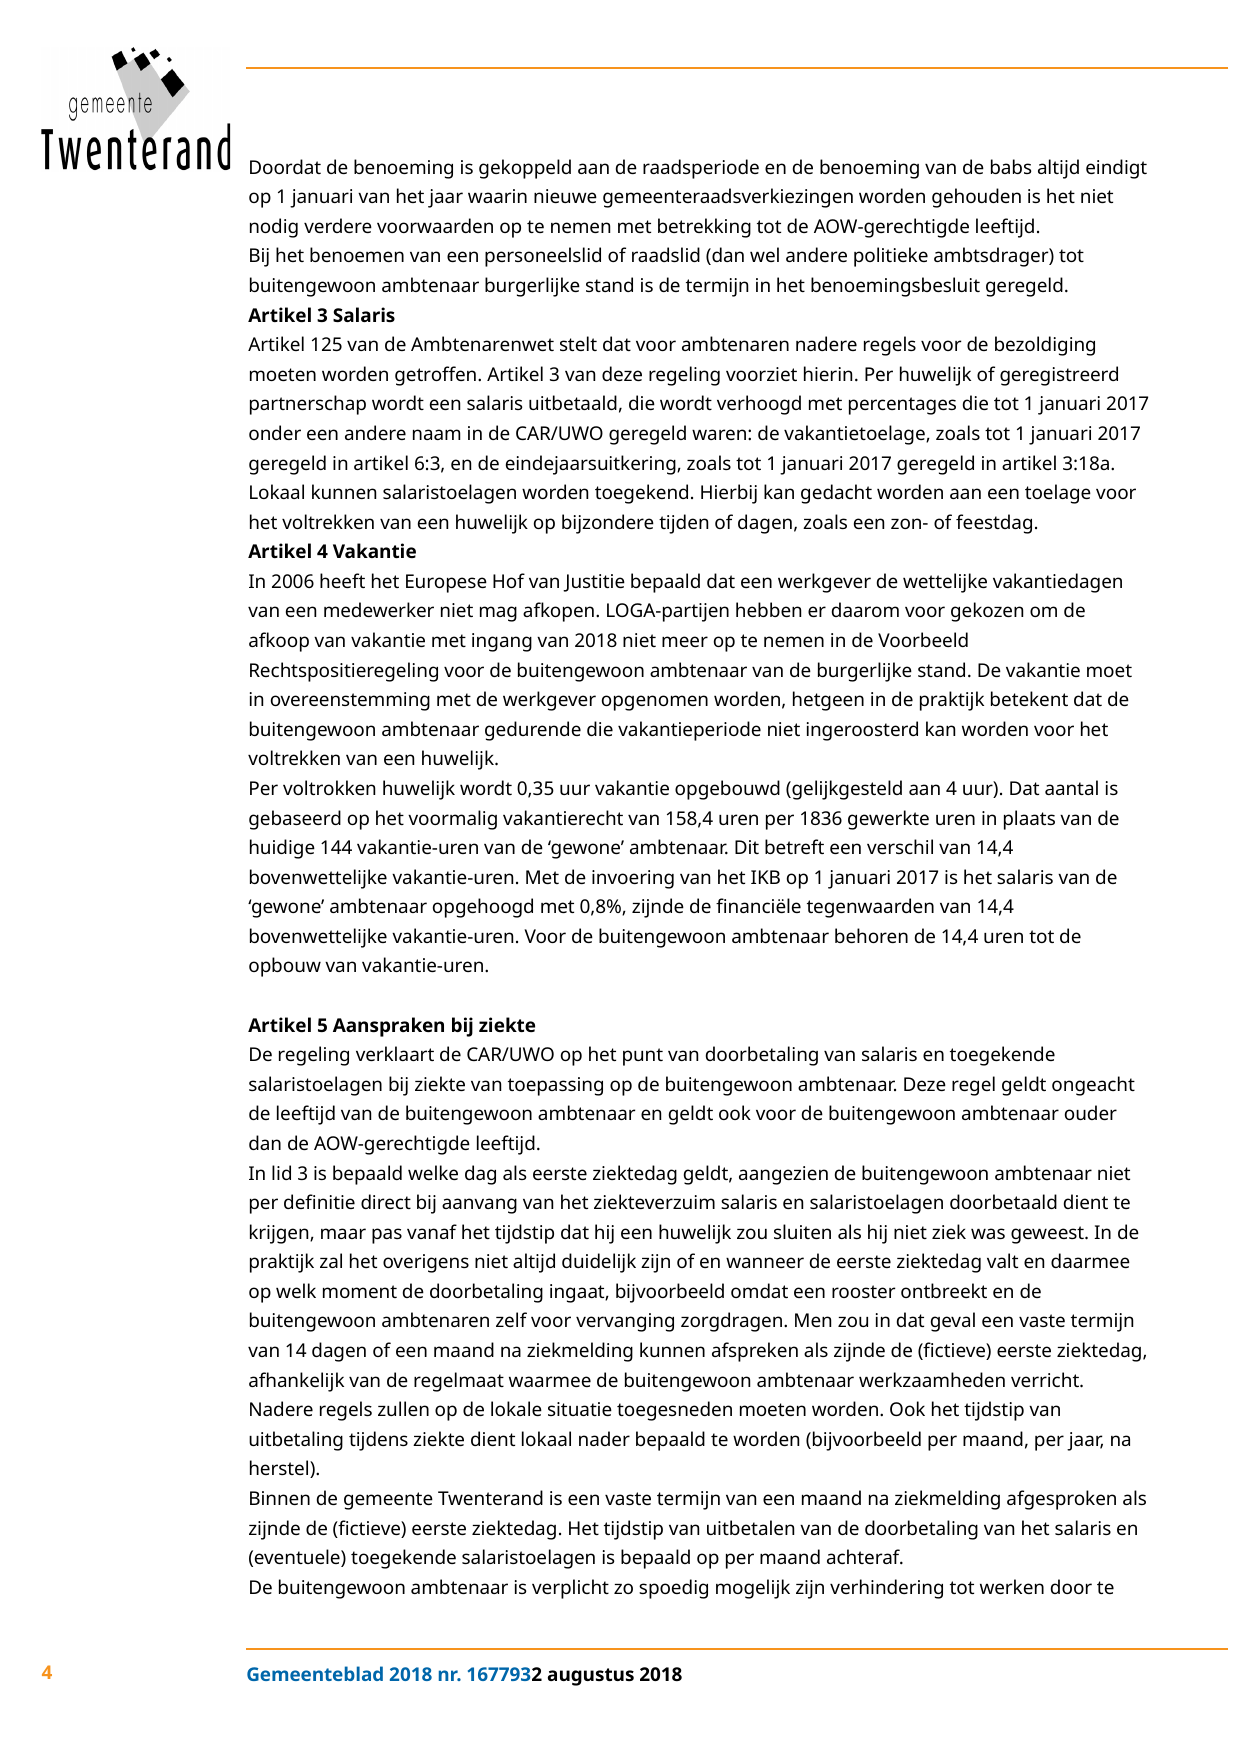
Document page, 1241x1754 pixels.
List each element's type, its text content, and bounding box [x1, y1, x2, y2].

text Binnen de gemeente Twenterand is een vaste termijn van een maand na ziekmelding afgesproken als zijnde de (fictieve) eerste ziektedag. Het tijdstip van uitbetalen van de doorbetaling van het salaris en (eventuele) toegekende salaristoelagen is bepaald op per maand achteraf. [248, 1485, 1152, 1570]
text Artikel 5 Aanspraken bij ziekte [248, 1012, 1152, 1038]
text In 2006 heeft het Europese Hof van Justitie bepaald dat een werkgever de wettelijke vakantiedagen van een medewerker niet mag afkopen. LOGA-partijen hebben er daarom voor gekozen om de afkoop van vakantie met ingang van 2018 niet meer op te nemen in de Voorbeeld Rechtspositieregeling voor de buitengewoon ambtenaar van de burgerlijke stand. De vakantie moet in overeenstemming met de werkgever opgenomen worden, hetgeen in de praktijk betekent dat de buitengewoon ambtenaar gedurende die vakantieperiode niet ingeroosterd kan worden voor het voltrekken van een huwelijk. [248, 568, 1152, 771]
text Artikel 125 van de Ambtenarenwet stelt dat voor ambtenaren nadere regels voor de bezoldiging moeten worden getroffen. Artikel 3 van deze regeling voorziet hierin. Per huwelijk of geregistreerd partnerschap wordt een salaris uitbetaald, die wordt verhoogd met percentages die tot 1 januari 2017 onder een andere naam in de CAR/UWO geregeld waren: de vakantietoelage, zoals tot 1 januari 2017 geregeld in artikel 6:3, en de eindejaarsuitkering, zoals tot 1 januari 2017 geregeld in artikel 3:18a. [248, 331, 1152, 476]
text buitengewoon ambtenaren zelf voor vervanging zorgdragen. Men zou in dat geval een vaste termijn van 14 dagen of een maand na ziekmelding kunnen afspreken als zijnde de (fictieve) eerste ziektedag, afhankelijk van de regelmaat waarmee de buitengewoon ambtenaar werkzaamheden verricht. Nadere regels zullen op de lokale situatie toegesneden moeten worden. Ook het tijdstip van uitbetaling tijdens ziekte dient lokaal nader bepaald te worden (bijvoorbeeld per maand, per jaar, na herstel). [248, 1308, 1152, 1481]
picture [41, 47, 231, 172]
text Per voltrokken huwelijk wordt 0,35 uur vakantie opgebouwd (gelijkgesteld aan 4 uur). Dat aantal is gebaseerd op het voormalig vakantierecht van 158,4 uren per 1836 gewerkte uren in plaats van de huidige 144 vakantie-uren van de ‘gewone’ ambtenaar. Dit betreft een verschil van 14,4 bovenwettelijke vakantie-uren. Met de invoering van het IKB op 1 januari 2017 is het salaris van de ‘gewone’ ambtenaar opgehoogd met 0,8%, zijnde de financiële tegenwaarden van 14,4 bovenwettelijke vakantie-uren. Voor de buitengewoon ambtenaar behoren de 14,4 uren tot de opbouw van vakantie-uren. [248, 775, 1152, 978]
text Artikel 3 Salaris [248, 302, 1152, 328]
text Bij het benoemen van een personeelslid of raadslid (dan wel andere politieke ambtsdrager) tot buitengewoon ambtenaar burgerlijke stand is de termijn in het benoemingsbesluit geregeld. [248, 243, 1152, 298]
text De regeling verklaart de CAR/UWO op het punt van doorbetaling van salaris en toegekende salaristoelagen bij ziekte van toepassing op de buitengewoon ambtenaar. Deze regel geldt ongeacht de leeftijd van de buitengewoon ambtenaar en geldt ook voor de buitengewoon ambtenaar ouder dan de AOW-gerechtigde leeftijd. [248, 1041, 1152, 1156]
text Lokaal kunnen salaristoelagen worden toegekend. Hierbij kan gedacht worden aan een toelage voor het voltrekken van een huwelijk op bijzondere tijden of dagen, zoals een zon- of feestdag. [248, 479, 1152, 535]
text Artikel 4 Vakantie [248, 538, 1152, 564]
text In lid 3 is bepaald welke dag als eerste ziektedag geldt, aangezien de buitengewoon ambtenaar niet per definitie direct bij aanvang van het ziekteverzuim salaris en salaristoelagen doorbetaald dient te krijgen, maar pas vanaf het tijdstip dat hij een huwelijk zou sluiten als hij niet ziek was geweest. In de praktijk zal het overigens niet altijd duidelijk zijn of en wanneer de eerste ziektedag valt en daarmee op welk moment de doorbetaling ingaat, bijvoorbeeld omdat een rooster ontbreekt en de [248, 1160, 1152, 1304]
text De buitengewoon ambtenaar is verplicht zo spoedig mogelijk zijn verhindering tot werken door te [248, 1574, 1152, 1600]
text Doordat de benoeming is gekoppeld aan de raadsperiode en de benoeming van de babs altijd eindigt op 1 januari van het jaar waarin nieuwe gemeenteraadsverkiezingen worden gehouden is het niet nodig verdere voorwaarden op te nemen met betrekking tot de AOW-gerechtigde leeftijd. [248, 154, 1152, 239]
